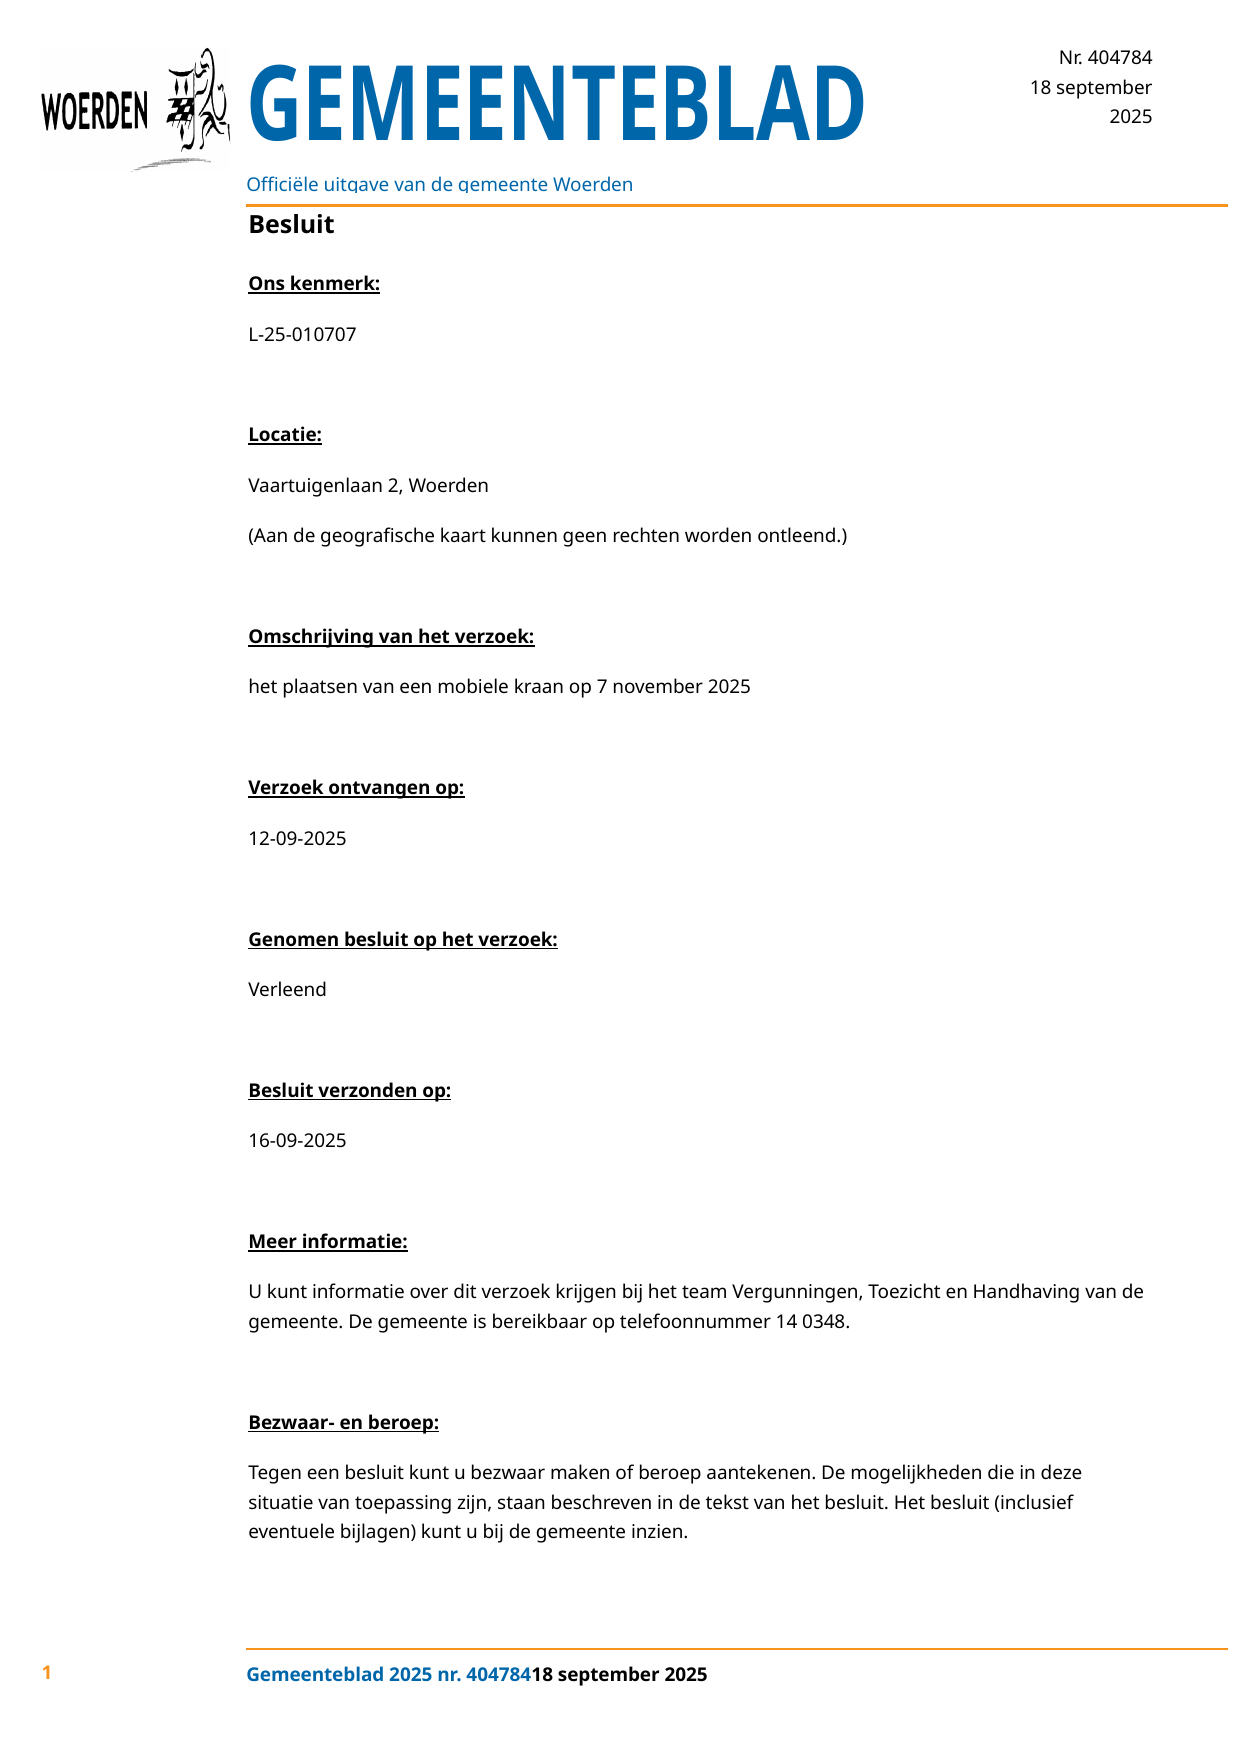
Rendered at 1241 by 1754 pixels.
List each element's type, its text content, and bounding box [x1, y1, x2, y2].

text het plaatsen van een mobiele kraan op 7 november 2025 [248, 674, 1152, 699]
text Omschrijving van het verzoek: [248, 623, 1152, 649]
text U kunt informatie over dit verzoek krijgen bij het team Vergunningen, Toezicht en Handhaving van de gemeente. De gemeente is bereikbaar op telefoonnummer 14 0348. [248, 1279, 1152, 1334]
text 16-09-2025 [248, 1127, 1152, 1153]
text Vaartuigenlaan 2, Woerden [248, 472, 1152, 498]
text Besluit verzonden op: [248, 1077, 1152, 1103]
text Bezwaar- en beroep: [248, 1409, 1152, 1435]
text Verleend [248, 976, 1152, 1002]
picture [41, 47, 231, 172]
text Tegen een besluit kunt u bezwaar maken of beroep aantekenen. De mogelijkheden die in deze situatie van toepassing zijn, staan beschreven in de tekst van het besluit. Het besluit (inclusief eventuele bijlagen) kunt u bij de gemeente inzien. [248, 1459, 1152, 1544]
text Besluit [248, 207, 1152, 241]
text Meer informatie: [248, 1228, 1152, 1254]
text 12-09-2025 [248, 825, 1152, 851]
text Ons kenmerk: [248, 270, 1152, 296]
text Verzoek ontvangen op: [248, 774, 1152, 800]
text L-25-010707 [248, 321, 1152, 346]
text Genomen besluit op het verzoek: [248, 926, 1152, 951]
text (Aan de geografische kaart kunnen geen rechten worden ontleend.) [248, 522, 1152, 548]
text Locatie: [248, 422, 1152, 447]
